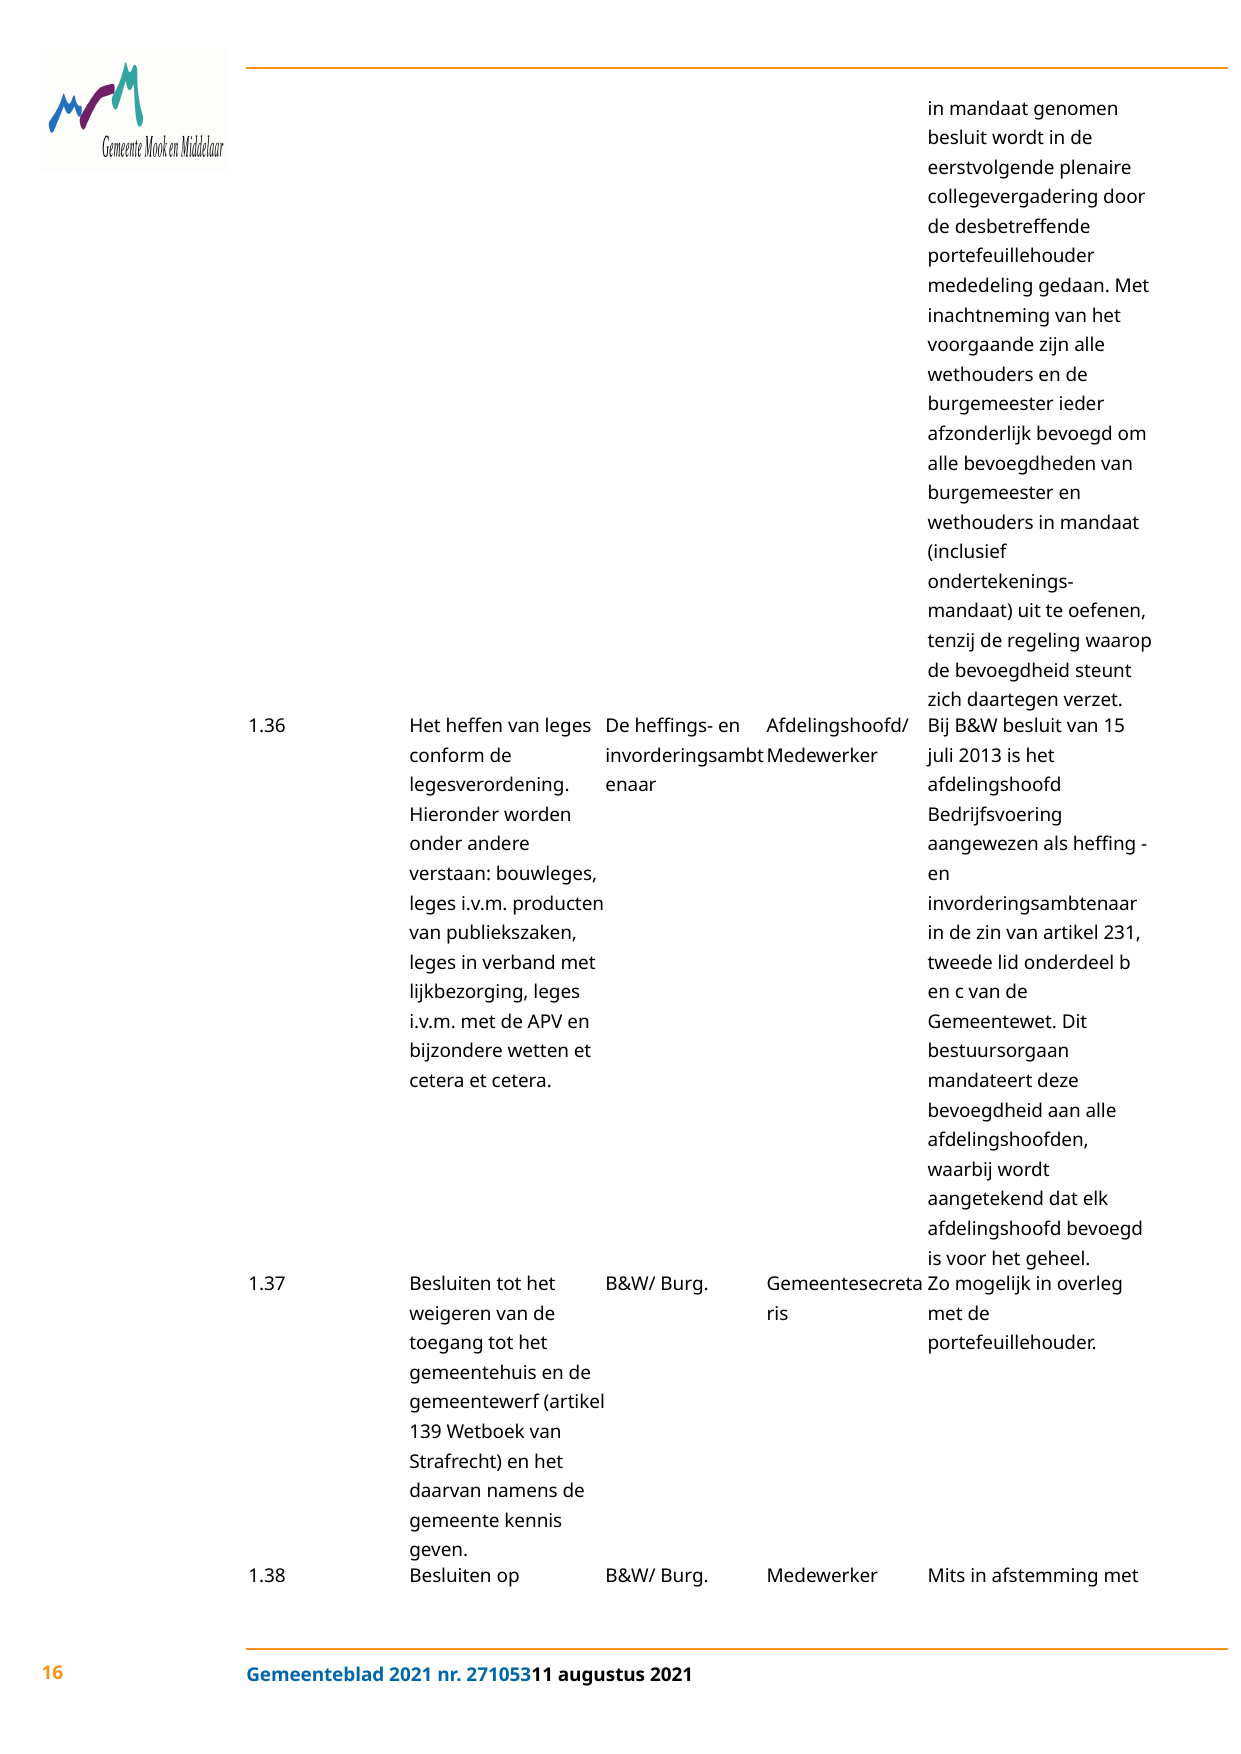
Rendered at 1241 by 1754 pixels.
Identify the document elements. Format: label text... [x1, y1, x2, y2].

table_cell 1.36 [248, 712, 409, 1270]
picture [41, 47, 231, 172]
table_cell Medewerker [766, 1563, 927, 1588]
table_cell Bij B&W besluit van 15 juli 2013 is het afdelingshoofd Bedrijfsvoering aangewezen als heffing - en invorderingsambtenaar in de zin van artikel 231, tweede lid onderdeel b en c van de Gemeentewet. Dit bestuursorgaan mandateert deze bevoegdheid aan alle afdelingshoofden, waarbij wordt aangetekend dat elk afdelingshoofd bevoegd is voor het geheel. [928, 712, 1152, 1270]
table_cell Zo mogelijk in overleg met de portefeuillehouder. [928, 1270, 1152, 1562]
table_cell [766, 95, 927, 712]
table_cell B&W/ Burg. [605, 1563, 766, 1588]
table_cell 1.38 [248, 1563, 409, 1588]
table_cell B&W/ Burg. [605, 1270, 766, 1562]
table_cell [248, 95, 409, 712]
table_cell in mandaat genomen besluit wordt in de eerstvolgende plenaire collegevergadering door de desbetreffende portefeuillehouder mededeling gedaan. Met inachtneming van het voorgaande zijn alle wethouders en de burgemeester ieder afzonderlijk bevoegd om alle bevoegdheden van burgemeester en wethouders in mandaat (inclusief ondertekenings-mandaat) uit te oefenen, tenzij de regeling waarop de bevoegdheid steunt zich daartegen verzet. [928, 95, 1152, 712]
table_cell [409, 95, 605, 712]
table_cell [605, 95, 766, 712]
table_cell Besluiten tot het weigeren van de toegang tot het gemeentehuis en de gemeentewerf (artikel 139 Wetboek van Strafrecht) en het daarvan namens de gemeente kennis geven. [409, 1270, 605, 1562]
table_cell Besluiten op [409, 1563, 605, 1588]
table_cell De heffings- en invorderingsambtenaar [605, 712, 766, 1270]
table_cell Afdelingshoofd/Medewerker [766, 712, 927, 1270]
table_cell 1.37 [248, 1270, 409, 1562]
table_cell Gemeentesecretaris [766, 1270, 927, 1562]
table_cell Het heffen van leges conform de legesverordening. Hieronder worden onder andere verstaan: bouwleges, leges i.v.m. producten van publiekszaken, leges in verband met lijkbezorging, leges i.v.m. met de APV en bijzondere wetten et cetera et cetera. [409, 712, 605, 1270]
table_cell Mits in afstemming met [928, 1563, 1152, 1588]
